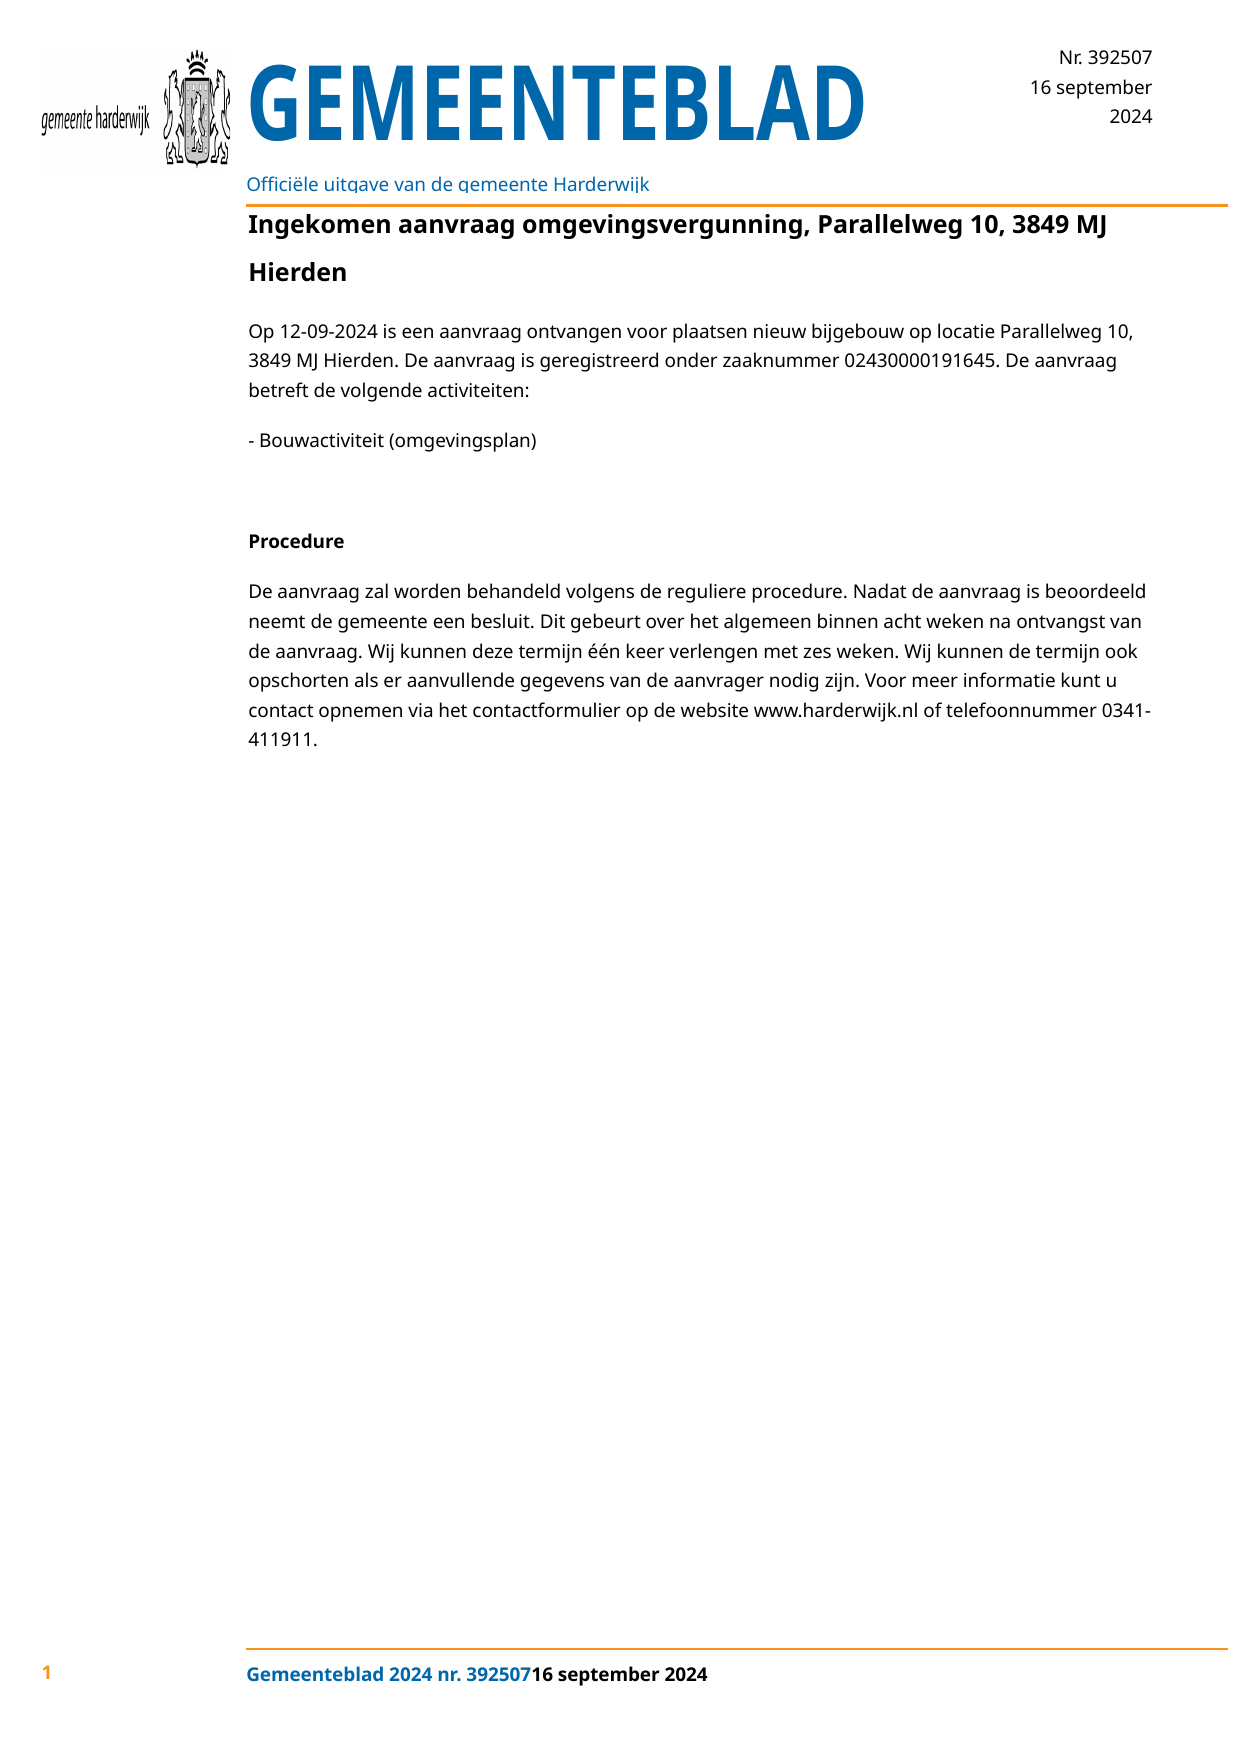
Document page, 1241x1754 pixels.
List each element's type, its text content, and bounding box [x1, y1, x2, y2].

text De aanvraag zal worden behandeld volgens de reguliere procedure. Nadat de aanvraag is beoordeeld neemt de gemeente een besluit. Dit gebeurt over het algemeen binnen acht weken na ontvangst van de aanvraag. Wij kunnen deze termijn één keer verlengen met zes weken. Wij kunnen de termijn ook opschorten als er aanvullende gegevens van de aanvrager nodig zijn. Voor meer informatie kunt u contact opnemen via het contactformulier op de website www.harderwijk.nl of telefoonnummer 0341-411911. [248, 579, 1152, 752]
text - Bouwactiviteit (omgevingsplan) [248, 427, 1152, 453]
picture [41, 47, 231, 172]
text Procedure [248, 528, 1152, 554]
text Op 12-09-2024 is een aanvraag ontvangen voor plaatsen nieuw bijgebouw op locatie Parallelweg 10, 3849 MJ Hierden. De aanvraag is geregistreerd onder zaaknummer 02430000191645. De aanvraag betreft de volgende activiteiten: [248, 318, 1152, 403]
text Ingekomen aanvraag omgevingsvergunning, Parallelweg 10, 3849 MJ Hierden [248, 207, 1152, 288]
